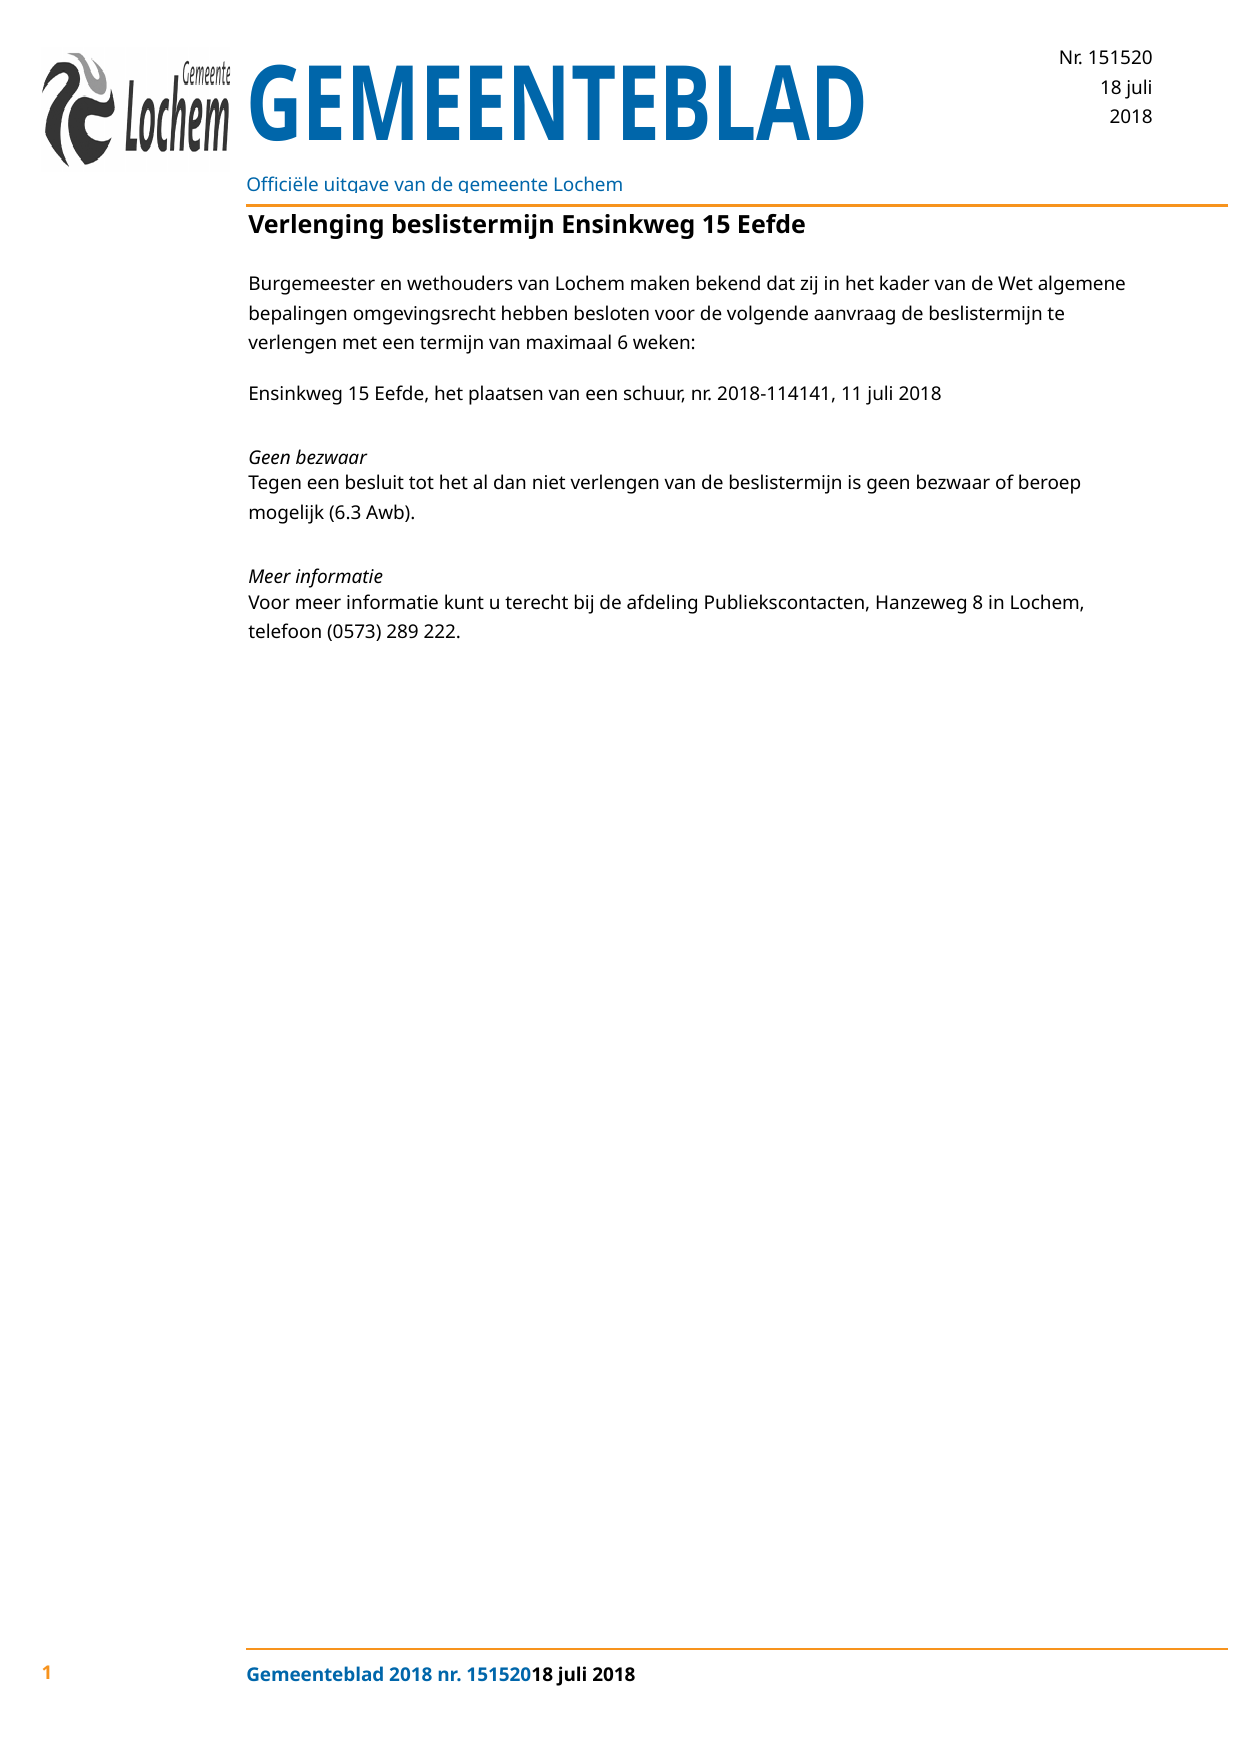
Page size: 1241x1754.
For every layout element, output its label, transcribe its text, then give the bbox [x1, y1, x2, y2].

text Tegen een besluit tot het al dan niet verlengen van de beslistermijn is geen bezwaar of beroep mogelijk (6.3 Awb). [248, 469, 1152, 525]
text Ensinkweg 15 Eefde, het plaatsen van een schuur, nr. 2018-114141, 11 juli 2018 [248, 380, 1152, 406]
text Burgemeester en wethouders van Lochem maken bekend dat zij in het kader van de Wet algemene bepalingen omgevingsrecht hebben besloten voor de volgende aanvraag de beslistermijn te verlengen met een termijn van maximaal 6 weken: [248, 270, 1152, 355]
text Verlenging beslistermijn Ensinkweg 15 Eefde [248, 207, 1152, 241]
text Voor meer informatie kunt u terecht bij de afdeling Publiekscontacten, Hanzeweg 8 in Lochem, telefoon (0573) 289 222. [248, 589, 1152, 644]
picture [41, 47, 231, 172]
text Meer informatie [248, 563, 1152, 589]
text Geen bezwaar [248, 444, 1152, 469]
